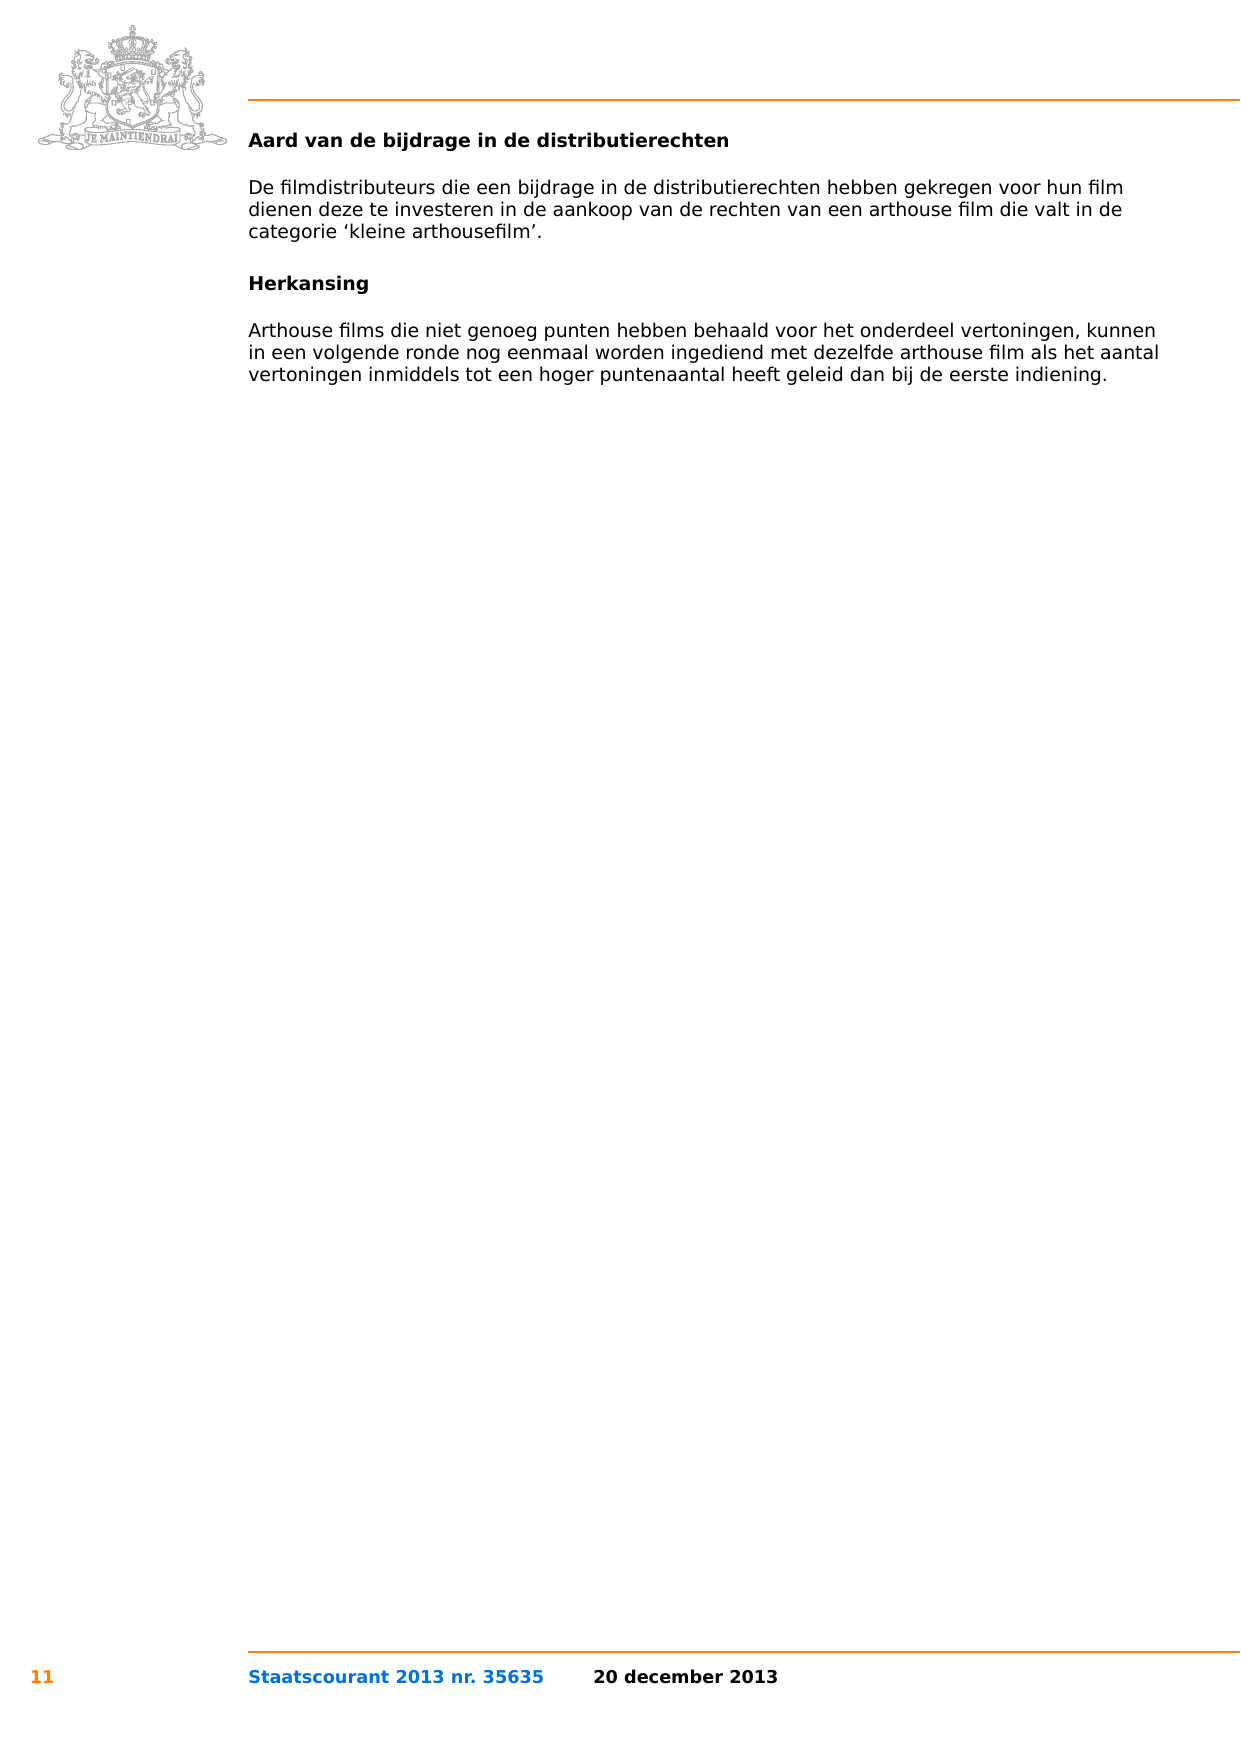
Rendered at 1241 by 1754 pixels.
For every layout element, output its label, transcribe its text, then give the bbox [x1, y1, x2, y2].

text Arthouse films die niet genoeg punten hebben behaald voor het onderdeel vertoningen, kunnen in een volgende ronde nog eenmaal worden ingediend met dezelfde arthouse film als het aantal vertoningen inmiddels tot een hoger puntenaantal heeft geleid dan bij de eerste indiening. [248, 320, 1163, 386]
subtitle Herkansing [248, 273, 1163, 295]
picture [38, 25, 227, 150]
subtitle Aard van de bijdrage in de distributierechten [248, 130, 1163, 152]
text De filmdistributeurs die een bijdrage in de distributierechten hebben gekregen voor hun film dienen deze te investeren in de aankoop van de rechten van een arthouse film die valt in de categorie ‘kleine arthousefilm’. [248, 177, 1163, 243]
